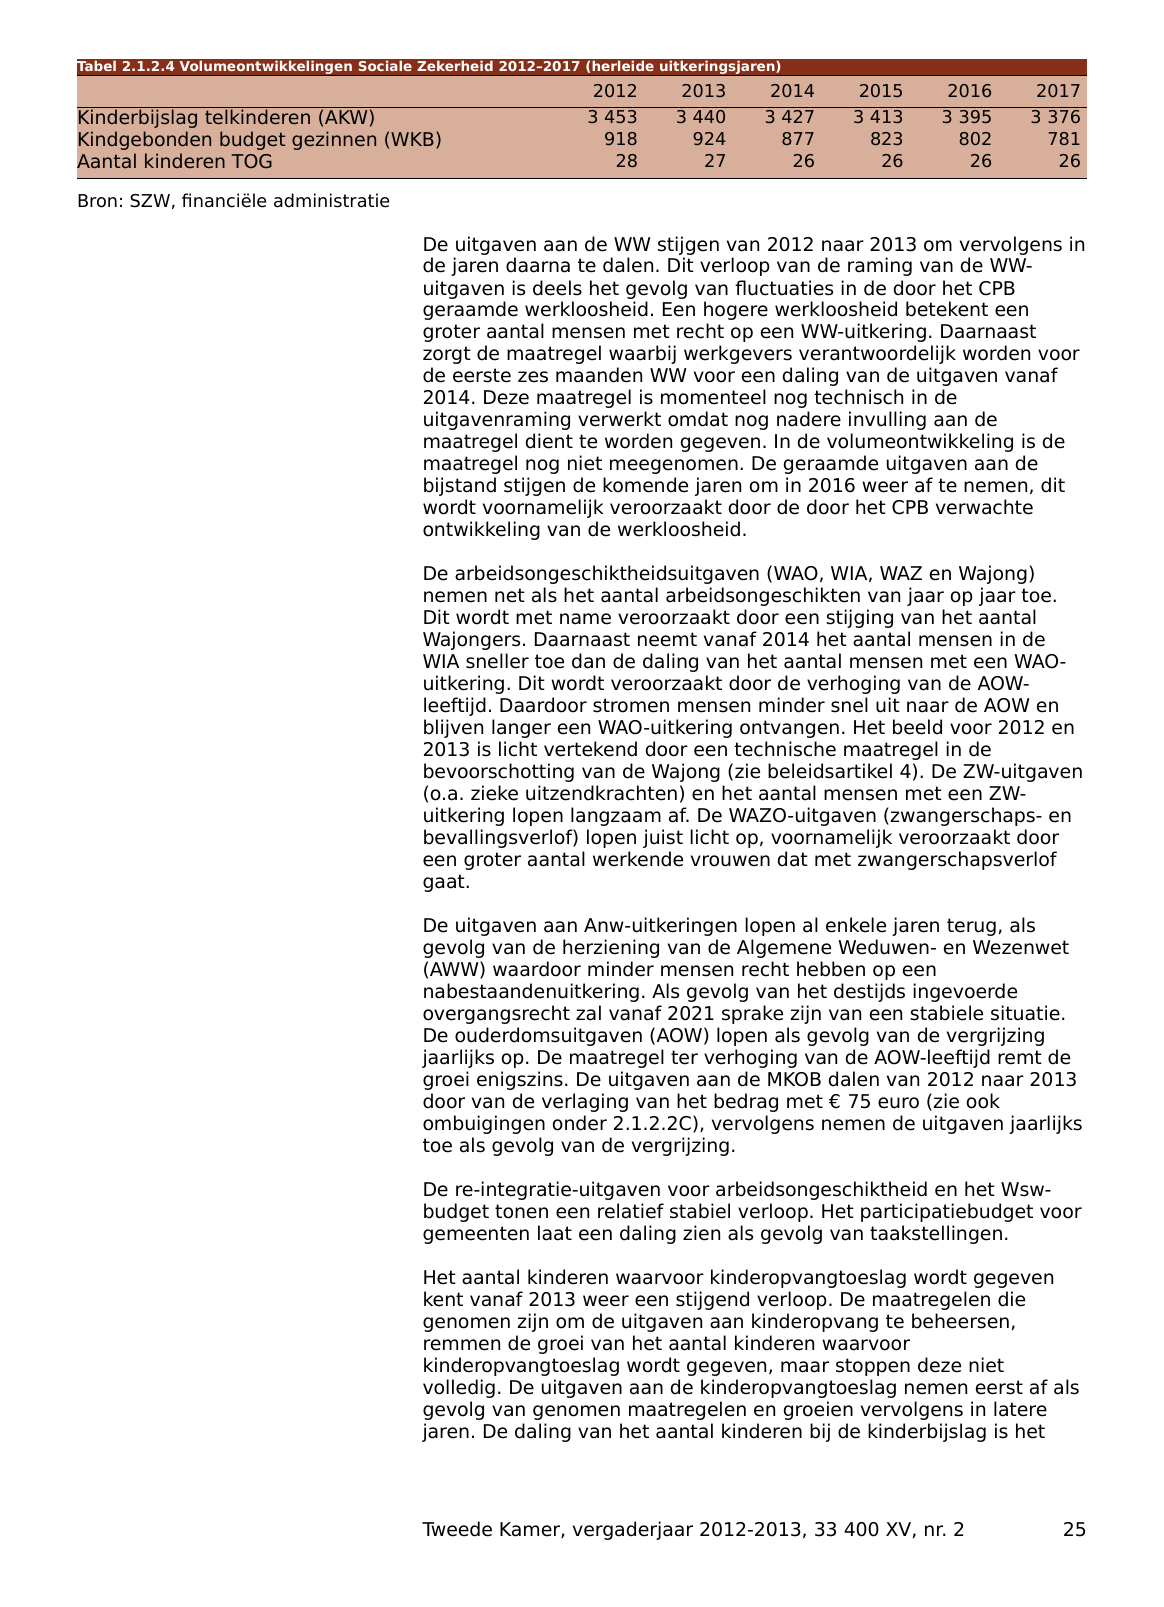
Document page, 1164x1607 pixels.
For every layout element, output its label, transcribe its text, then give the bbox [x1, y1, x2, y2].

table_cell 918 [555, 129, 644, 151]
text Het aantal kinderen waarvoor kinderopvangtoeslag wordt gegeven kent vanaf 2013 weer een stijgend verloop. De maatregelen die genomen zijn om de uitgaven aan kinderopvang te beheersen, remmen de groei van het aantal kinderen waarvoor kinderopvangtoeslag wordt gegeven, maar stoppen deze niet volledig. De uitgaven aan de kinderopvangtoeslag nemen eerst af als gevolg van genomen maatregelen en groeien vervolgens in latere jaren. De daling van het aantal kinderen bij de kinderbijslag is het [422, 1267, 1087, 1443]
table_cell 802 [909, 129, 998, 151]
table_cell 26 [732, 151, 821, 178]
table_cell 3 376 [998, 108, 1087, 129]
table_cell 26 [909, 151, 998, 178]
table_cell 28 [555, 151, 644, 178]
table_cell 2015 [821, 76, 909, 107]
table_cell 2013 [644, 76, 732, 107]
table_cell 26 [998, 151, 1087, 178]
table_cell 823 [821, 129, 909, 151]
table_cell 877 [732, 129, 821, 151]
table_cell 2014 [732, 76, 821, 107]
table_cell 3 440 [644, 108, 732, 129]
table_cell Aantal kinderen TOG [77, 151, 555, 178]
table_cell Kindgebonden budget gezinnen (WKB) [77, 129, 555, 151]
text De re-integratie-uitgaven voor arbeidsongeschiktheid en het Wsw-budget tonen een relatief stabiel verloop. Het participatiebudget voor gemeenten laat een daling zien als gevolg van taakstellingen. [422, 1179, 1087, 1245]
table_cell 924 [644, 129, 732, 151]
table_cell 2017 [998, 76, 1087, 107]
table_cell Kinderbijslag telkinderen (AKW) [77, 108, 555, 129]
text De uitgaven aan de WW stijgen van 2012 naar 2013 om vervolgens in de jaren daarna te dalen. Dit verloop van de raming van de WW-uitgaven is deels het gevolg van fluctuaties in de door het CPB geraamde werkloosheid. Een hogere werkloosheid betekent een groter aantal mensen met recht op een WW-uitkering. Daarnaast zorgt de maatregel waarbij werkgevers verantwoordelijk worden voor de eerste zes maanden WW voor een daling van de uitgaven vanaf 2014. Deze maatregel is momenteel nog technisch in de uitgavenraming verwerkt omdat nog nadere invulling aan de maatregel dient te worden gegeven. In de volumeontwikkeling is de maatregel nog niet meegenomen. De geraamde uitgaven aan de bijstand stijgen de komende jaren om in 2016 weer af te nemen, dit wordt voornamelijk veroorzaakt door de door het CPB verwachte ontwikkeling van de werkloosheid. [422, 233, 1087, 541]
text De arbeidsongeschiktheidsuitgaven (WAO, WIA, WAZ en Wajong) nemen net als het aantal arbeidsongeschikten van jaar op jaar toe. Dit wordt met name veroorzaakt door een stijging van het aantal Wajongers. Daarnaast neemt vanaf 2014 het aantal mensen in de WIA sneller toe dan de daling van het aantal mensen met een WAO-uitkering. Dit wordt veroorzaakt door de verhoging van de AOW-leeftijd. Daardoor stromen mensen minder snel uit naar de AOW en blijven langer een WAO-uitkering ontvangen. Het beeld voor 2012 en 2013 is licht vertekend door een technische maatregel in de bevoorschotting van de Wajong (zie beleidsartikel 4). De ZW-uitgaven (o.a. zieke uitzendkrachten) en het aantal mensen met een ZW-uitkering lopen langzaam af. De WAZO-uitgaven (zwangerschaps- en bevallingsverlof) lopen juist licht op, voornamelijk veroorzaakt door een groter aantal werkende vrouwen dat met zwangerschapsverlof gaat. [422, 563, 1087, 893]
table_cell 3 427 [732, 108, 821, 129]
table_cell 3 453 [555, 108, 644, 129]
table_cell 27 [644, 151, 732, 178]
table_cell 2012 [555, 76, 644, 107]
table_cell 3 395 [909, 108, 998, 129]
table_header Tabel 2.1.2.4 Volumeontwikkelingen Sociale Zekerheid 2012–2017 (herleide uitkeringsjaren) [77, 59, 1087, 75]
table_cell 26 [821, 151, 909, 178]
table_cell 3 413 [821, 108, 909, 129]
text De uitgaven aan Anw-uitkeringen lopen al enkele jaren terug, als gevolg van de herziening van de Algemene Weduwen- en Wezenwet (AWW) waardoor minder mensen recht hebben op een nabestaandenuitkering. Als gevolg van het destijds ingevoerde overgangsrecht zal vanaf 2021 sprake zijn van een stabiele situatie. De ouderdomsuitgaven (AOW) lopen als gevolg van de vergrijzing jaarlijks op. De maatregel ter verhoging van de AOW-leeftijd remt de groei enigszins. De uitgaven aan de MKOB dalen van 2012 naar 2013 door van de verlaging van het bedrag met € 75 euro (zie ook ombuigingen onder 2.1.2.2C), vervolgens nemen de uitgaven jaarlijks toe als gevolg van de vergrijzing. [422, 915, 1087, 1157]
table_cell 781 [998, 129, 1087, 151]
table_cell [77, 76, 555, 107]
table_cell 2016 [909, 76, 998, 107]
table_cell Bron: SZW, financiële administratie [77, 179, 1087, 211]
